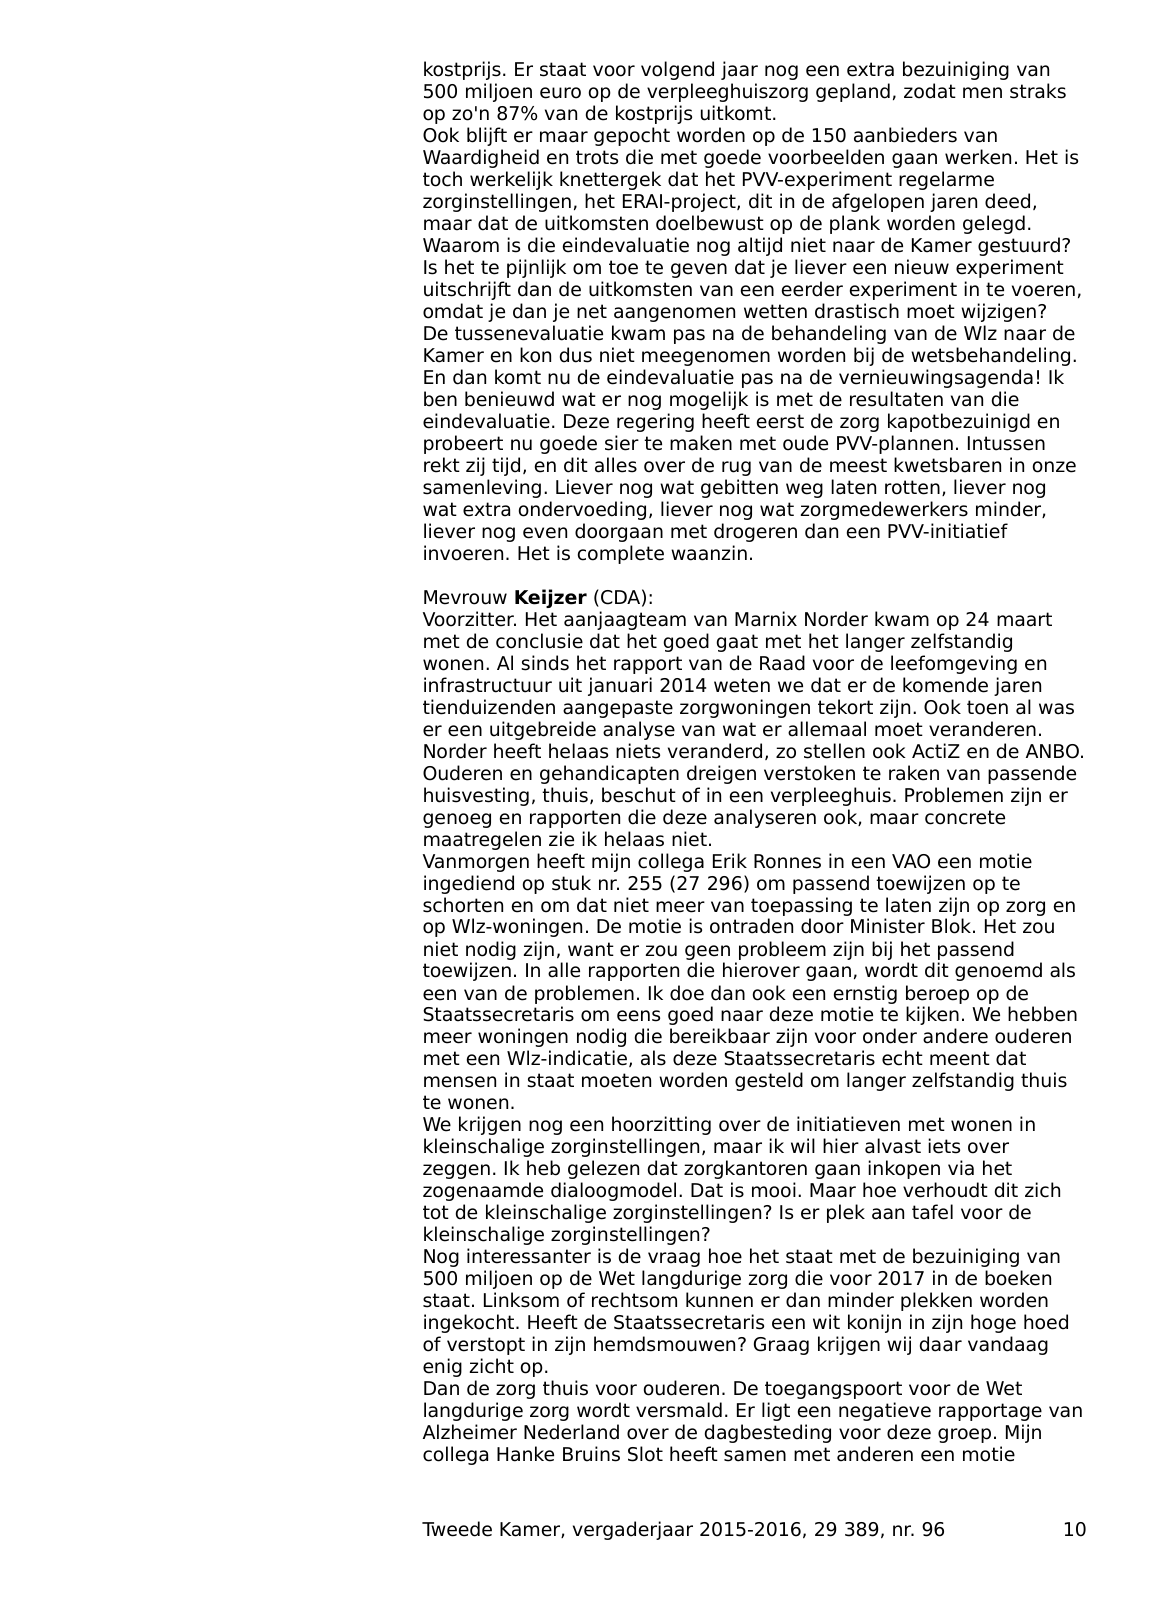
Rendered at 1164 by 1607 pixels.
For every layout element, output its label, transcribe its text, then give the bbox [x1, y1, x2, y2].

text Voorzitter. Het aanjaagteam van Marnix Norder kwam op 24 maart met de conclusie dat het goed gaat met het langer zelfstandig wonen. Al sinds het rapport van de Raad voor de leefomgeving en infrastructuur uit januari 2014 weten we dat er de komende jaren tienduizenden aangepaste zorgwoningen tekort zijn. Ook toen al was er een uitgebreide analyse van wat er allemaal moet veranderen. Norder heeft helaas niets veranderd, zo stellen ook ActiZ en de ANBO. Ouderen en gehandicapten dreigen verstoken te raken van passende huisvesting, thuis, beschut of in een verpleeghuis. Problemen zijn er genoeg en rapporten die deze analyseren ook, maar concrete maatregelen zie ik helaas niet. [422, 609, 1087, 851]
text Dan de zorg thuis voor ouderen. De toegangspoort voor de Wet langdurige zorg wordt versmald. Er ligt een negatieve rapportage van Alzheimer Nederland over de dagbesteding voor deze groep. Mijn collega Hanke Bruins Slot heeft samen met anderen een motie [422, 1378, 1087, 1466]
text Vanmorgen heeft mijn collega Erik Ronnes in een VAO een motie ingediend op stuk nr. 255 (27 296) om passend toewijzen op te schorten en om dat niet meer van toepassing te laten zijn op zorg en op Wlz-woningen. De motie is ontraden door Minister Blok. Het zou niet nodig zijn, want er zou geen probleem zijn bij het passend toewijzen. In alle rapporten die hierover gaan, wordt dit genoemd als een van de problemen. Ik doe dan ook een ernstig beroep op de Staatssecretaris om eens goed naar deze motie te kijken. We hebben meer woningen nodig die bereikbaar zijn voor onder andere ouderen met een Wlz-indicatie, als deze Staatssecretaris echt meent dat mensen in staat moeten worden gesteld om langer zelfstandig thuis te wonen. [422, 851, 1087, 1114]
text Mevrouw Keijzer (CDA): [422, 587, 1087, 609]
text We krijgen nog een hoorzitting over de initiatieven met wonen in kleinschalige zorginstellingen, maar ik wil hier alvast iets over zeggen. Ik heb gelezen dat zorgkantoren gaan inkopen via het zogenaamde dialoogmodel. Dat is mooi. Maar hoe verhoudt dit zich tot de kleinschalige zorginstellingen? Is er plek aan tafel voor de kleinschalige zorginstellingen? [422, 1114, 1087, 1246]
text De tussenevaluatie kwam pas na de behandeling van de Wlz naar de Kamer en kon dus niet meegenomen worden bij de wetsbehandeling. En dan komt nu de eindevaluatie pas na de vernieuwingsagenda! Ik ben benieuwd wat er nog mogelijk is met de resultaten van die eindevaluatie. Deze regering heeft eerst de zorg kapotbezuinigd en probeert nu goede sier te maken met oude PVV-plannen. Intussen rekt zij tijd, en dit alles over de rug van de meest kwetsbaren in onze samenleving. Liever nog wat gebitten weg laten rotten, liever nog wat extra ondervoeding, liever nog wat zorgmedewerkers minder, liever nog even doorgaan met drogeren dan een PVV-initiatief invoeren. Het is complete waanzin. [422, 323, 1087, 564]
text Nog interessanter is de vraag hoe het staat met de bezuiniging van 500 miljoen op de Wet langdurige zorg die voor 2017 in de boeken staat. Linksom of rechtsom kunnen er dan minder plekken worden ingekocht. Heeft de Staatssecretaris een wit konijn in zijn hoge hoed of verstopt in zijn hemdsmouwen? Graag krijgen wij daar vandaag enig zicht op. [422, 1246, 1087, 1378]
text kostprijs. Er staat voor volgend jaar nog een extra bezuiniging van 500 miljoen euro op de verpleeghuiszorg gepland, zodat men straks op zo'n 87% van de kostprijs uitkomt. [422, 59, 1087, 125]
text Ook blijft er maar gepocht worden op de 150 aanbieders van Waardigheid en trots die met goede voorbeelden gaan werken. Het is toch werkelijk knettergek dat het PVV-experiment regelarme zorginstellingen, het ERAI-project, dit in de afgelopen jaren deed, maar dat de uitkomsten doelbewust op de plank worden gelegd. Waarom is die eindevaluatie nog altijd niet naar de Kamer gestuurd? Is het te pijnlijk om toe te geven dat je liever een nieuw experiment uitschrijft dan de uitkomsten van een eerder experiment in te voeren, omdat je dan je net aangenomen wetten drastisch moet wijzigen? [422, 125, 1087, 323]
